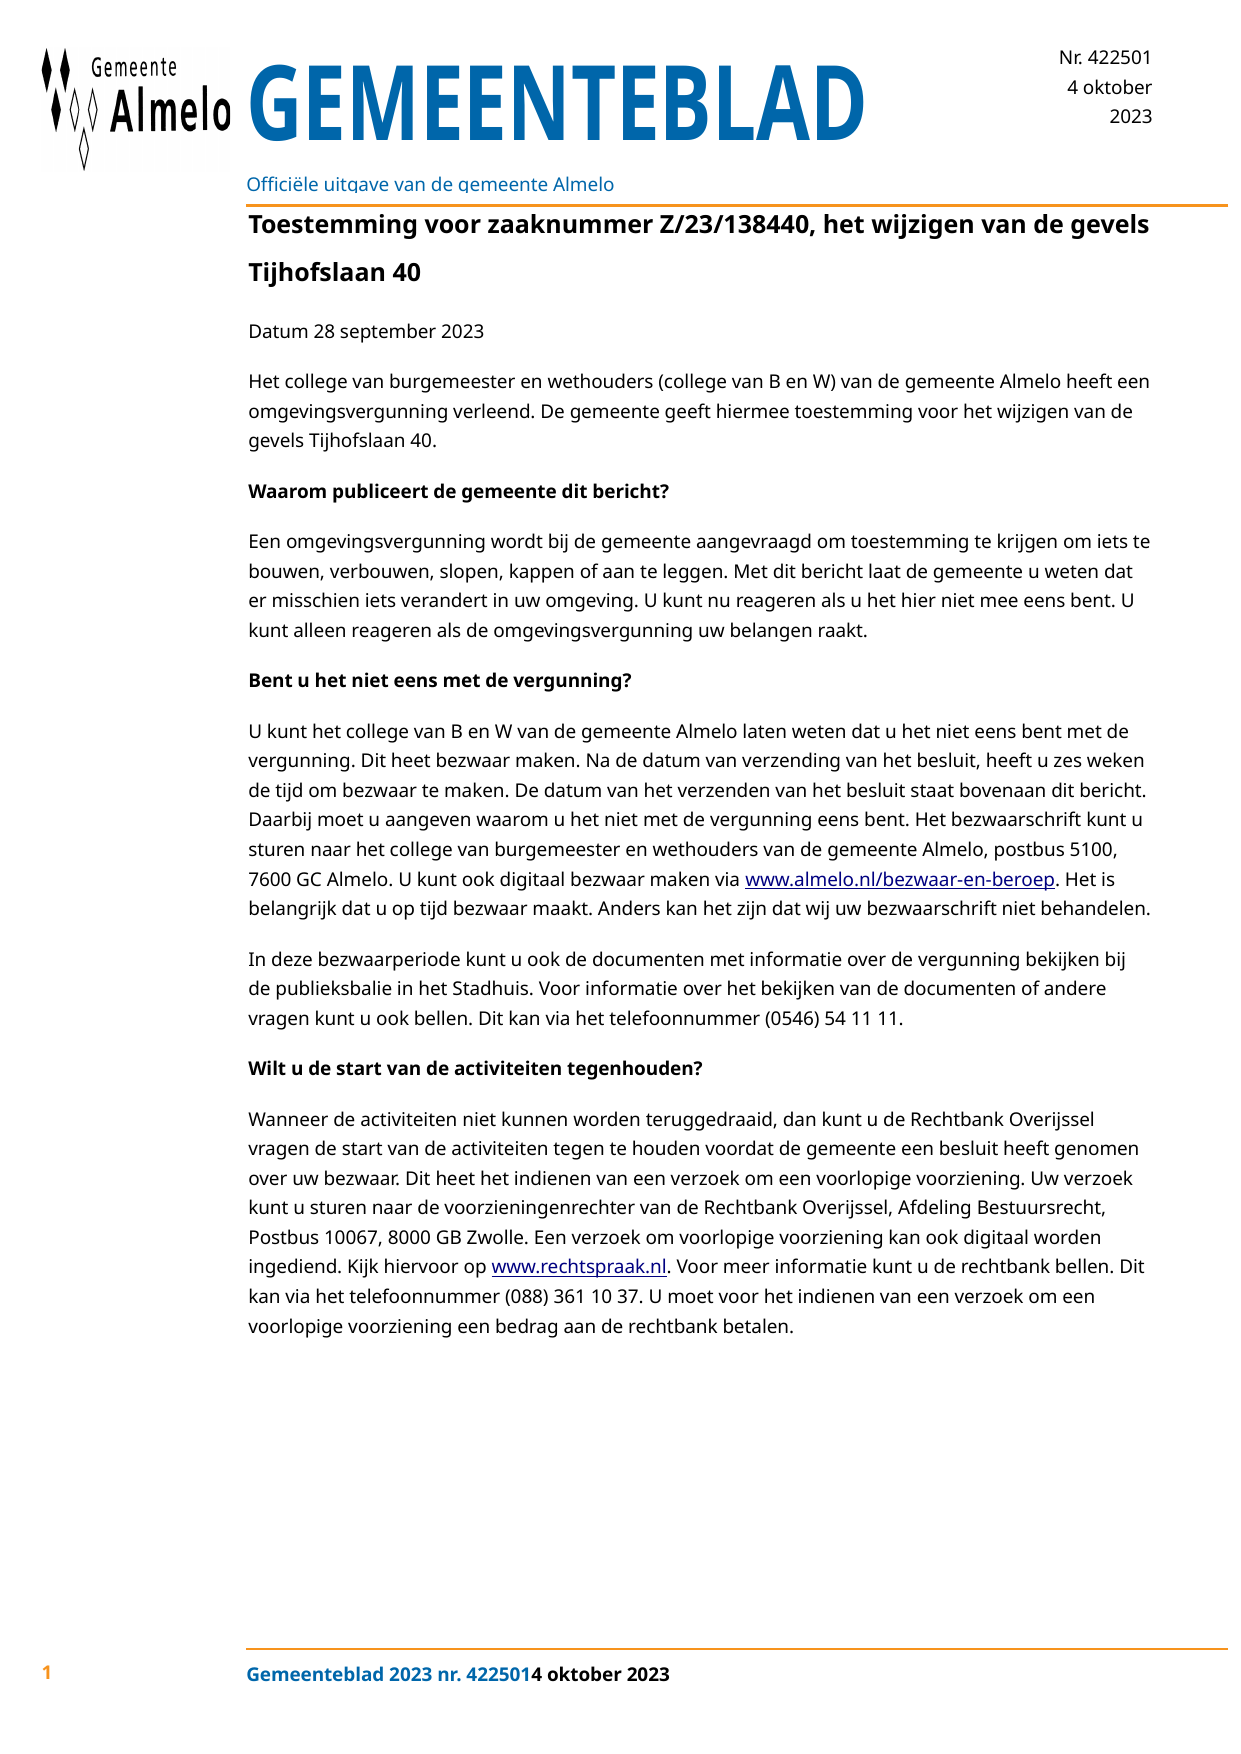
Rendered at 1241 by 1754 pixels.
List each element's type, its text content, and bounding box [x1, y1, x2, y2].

text Datum 28 september 2023 [248, 318, 1152, 344]
text Toestemming voor zaaknummer Z/23/138440, het wijzigen van de gevels Tijhofslaan 40 [248, 207, 1152, 288]
picture [41, 47, 231, 172]
text In deze bezwaarperiode kunt u ook de documenten met informatie over de vergunning bekijken bij de publieksbalie in het Stadhuis. Voor informatie over het bekijken van de documenten of andere vragen kunt u ook bellen. Dit kan via het telefoonnummer (0546) 54 11 11. [248, 946, 1152, 1031]
text Het college van burgemeester en wethouders (college van B en W) van de gemeente Almelo heeft een omgevingsvergunning verleend. De gemeente geeft hiermee toestemming voor het wijzigen van de gevels Tijhofslaan 40. [248, 368, 1152, 453]
text U kunt het college van B en W van de gemeente Almelo laten weten dat u het niet eens bent met de vergunning. Dit heet bezwaar maken. Na de datum van verzending van het besluit, heeft u zes weken de tijd om bezwaar te maken. De datum van het verzenden van het besluit staat bovenaan dit bericht. Daarbij moet u aangeven waarom u het niet met de vergunning eens bent. Het bezwaarschrift kunt u sturen naar het college van burgemeester en wethouders van de gemeente Almelo, postbus 5100, 7600 GC Almelo. U kunt ook digitaal bezwaar maken via www.almelo.nl/bezwaar-en-beroep. Het is belangrijk dat u op tijd bezwaar maakt. Anders kan het zijn dat wij uw bezwaarschrift niet behandelen. [248, 718, 1152, 921]
text Wanneer de activiteiten niet kunnen worden teruggedraaid, dan kunt u de Rechtbank Overijssel vragen de start van de activiteiten tegen te houden voordat de gemeente een besluit heeft genomen over uw bezwaar. Dit heet het indienen van een verzoek om een voorlopige voorziening. Uw verzoek kunt u sturen naar de voorzieningenrechter van de Rechtbank Overijssel, Afdeling Bestuursrecht, Postbus 10067, 8000 GB Zwolle. Een verzoek om voorlopige voorziening kan ook digitaal worden ingediend. Kijk hiervoor op www.rechtspraak.nl. Voor meer informatie kunt u de rechtbank bellen. Dit kan via het telefoonnummer (088) 361 10 37. U moet voor het indienen van een verzoek om een voorlopige voorziening een bedrag aan de rechtbank betalen. [248, 1106, 1152, 1339]
text Een omgevingsvergunning wordt bij de gemeente aangevraagd om toestemming te krijgen om iets te bouwen, verbouwen, slopen, kappen of aan te leggen. Met dit bericht laat de gemeente u weten dat er misschien iets verandert in uw omgeving. U kunt nu reageren als u het hier niet mee eens bent. U kunt alleen reageren als de omgevingsvergunning uw belangen raakt. [248, 528, 1152, 643]
text Waarom publiceert de gemeente dit bericht? [248, 478, 1152, 504]
text Bent u het niet eens met de vergunning? [248, 667, 1152, 693]
text Wilt u de start van de activiteiten tegenhouden? [248, 1055, 1152, 1081]
